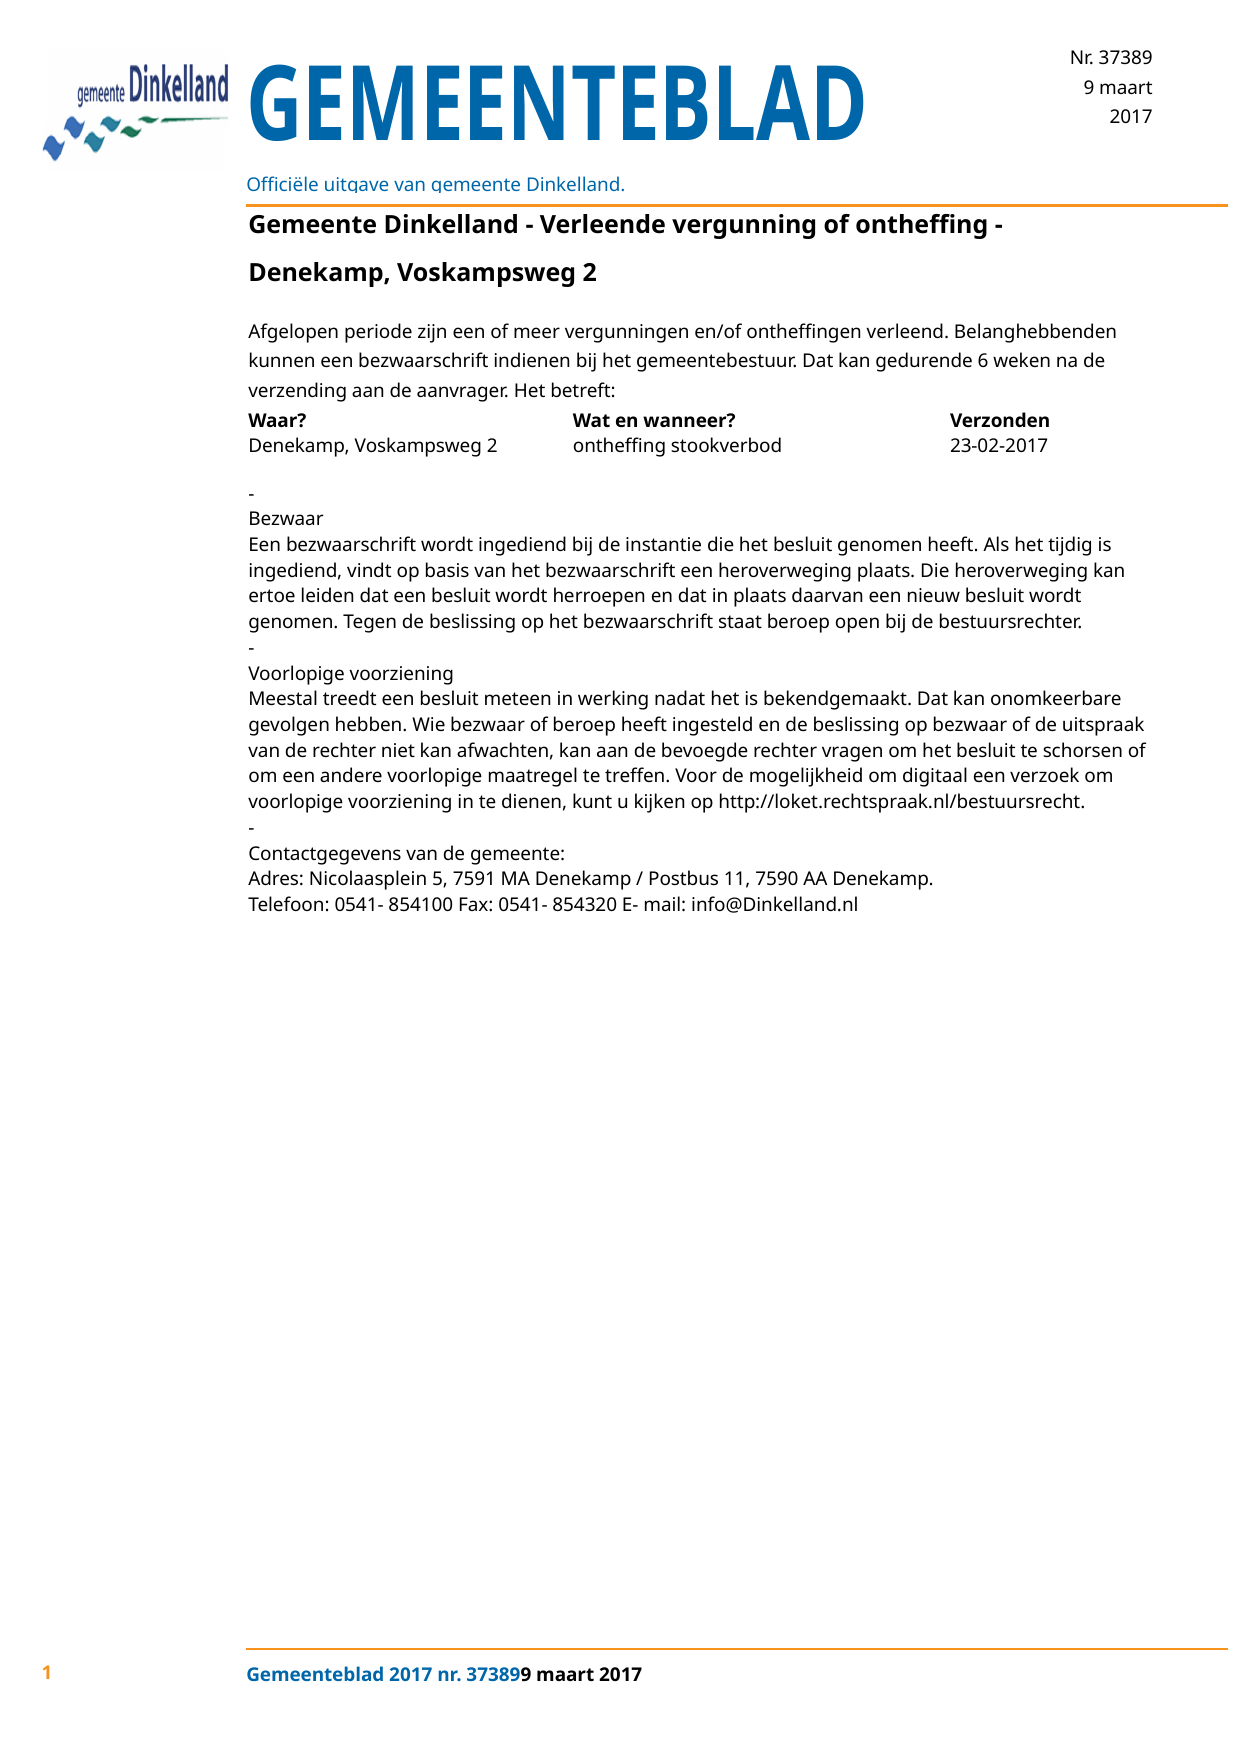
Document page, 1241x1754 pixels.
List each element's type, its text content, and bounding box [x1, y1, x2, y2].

text Een bezwaarschrift wordt ingediend bij de instantie die het besluit genomen heeft. Als het tijdig is ingediend, vindt op basis van het bezwaarschrift een heroverweging plaats. Die heroverweging kan ertoe leiden dat een besluit wordt herroepen en dat in plaats daarvan een nieuw besluit wordt genomen. Tegen de beslissing op het bezwaarschrift staat beroep open bij de bestuursrechter. [248, 531, 1152, 634]
text Telefoon: 0541- 854100 Fax: 0541- 854320 E- mail: info@Dinkelland.nl [248, 891, 1152, 917]
text - [248, 814, 1152, 840]
picture [41, 47, 231, 172]
text - [248, 480, 1152, 505]
text Contactgegevens van de gemeente: [248, 840, 1152, 866]
text Bezwaar [248, 505, 1152, 531]
table_cell Denekamp, Voskampsweg 2 [248, 433, 573, 458]
text Voorlopige voorziening [248, 660, 1152, 686]
table_header Wat en wanneer? [573, 407, 950, 432]
table_header Waar? [248, 407, 573, 432]
table_cell 23-02-2017 [950, 433, 1152, 458]
table_header Verzonden [950, 407, 1152, 432]
text Afgelopen periode zijn een of meer vergunningen en/of ontheffingen verleend. Belanghebbenden kunnen een bezwaarschrift indienen bij het gemeentebestuur. Dat kan gedurende 6 weken na de verzending aan de aanvrager. Het betreft: [248, 318, 1152, 403]
text - [248, 634, 1152, 660]
text Meestal treedt een besluit meteen in werking nadat het is bekendgemaakt. Dat kan onomkeerbare gevolgen hebben. Wie bezwaar of beroep heeft ingesteld en de beslissing op bezwaar of de uitspraak van de rechter niet kan afwachten, kan aan de bevoegde rechter vragen om het besluit te schorsen of om een andere voorlopige maatregel te treffen. Voor de mogelijkheid om digitaal een verzoek om voorlopige voorziening in te dienen, kunt u kijken op http://loket.rechtspraak.nl/bestuursrecht. [248, 686, 1152, 814]
text Adres: Nicolaasplein 5, 7591 MA Denekamp / Postbus 11, 7590 AA Denekamp. [248, 866, 1152, 891]
table_cell ontheffing stookverbod [573, 433, 950, 458]
text Gemeente Dinkelland - Verleende vergunning of ontheffing - Denekamp, Voskampsweg 2 [248, 207, 1152, 288]
